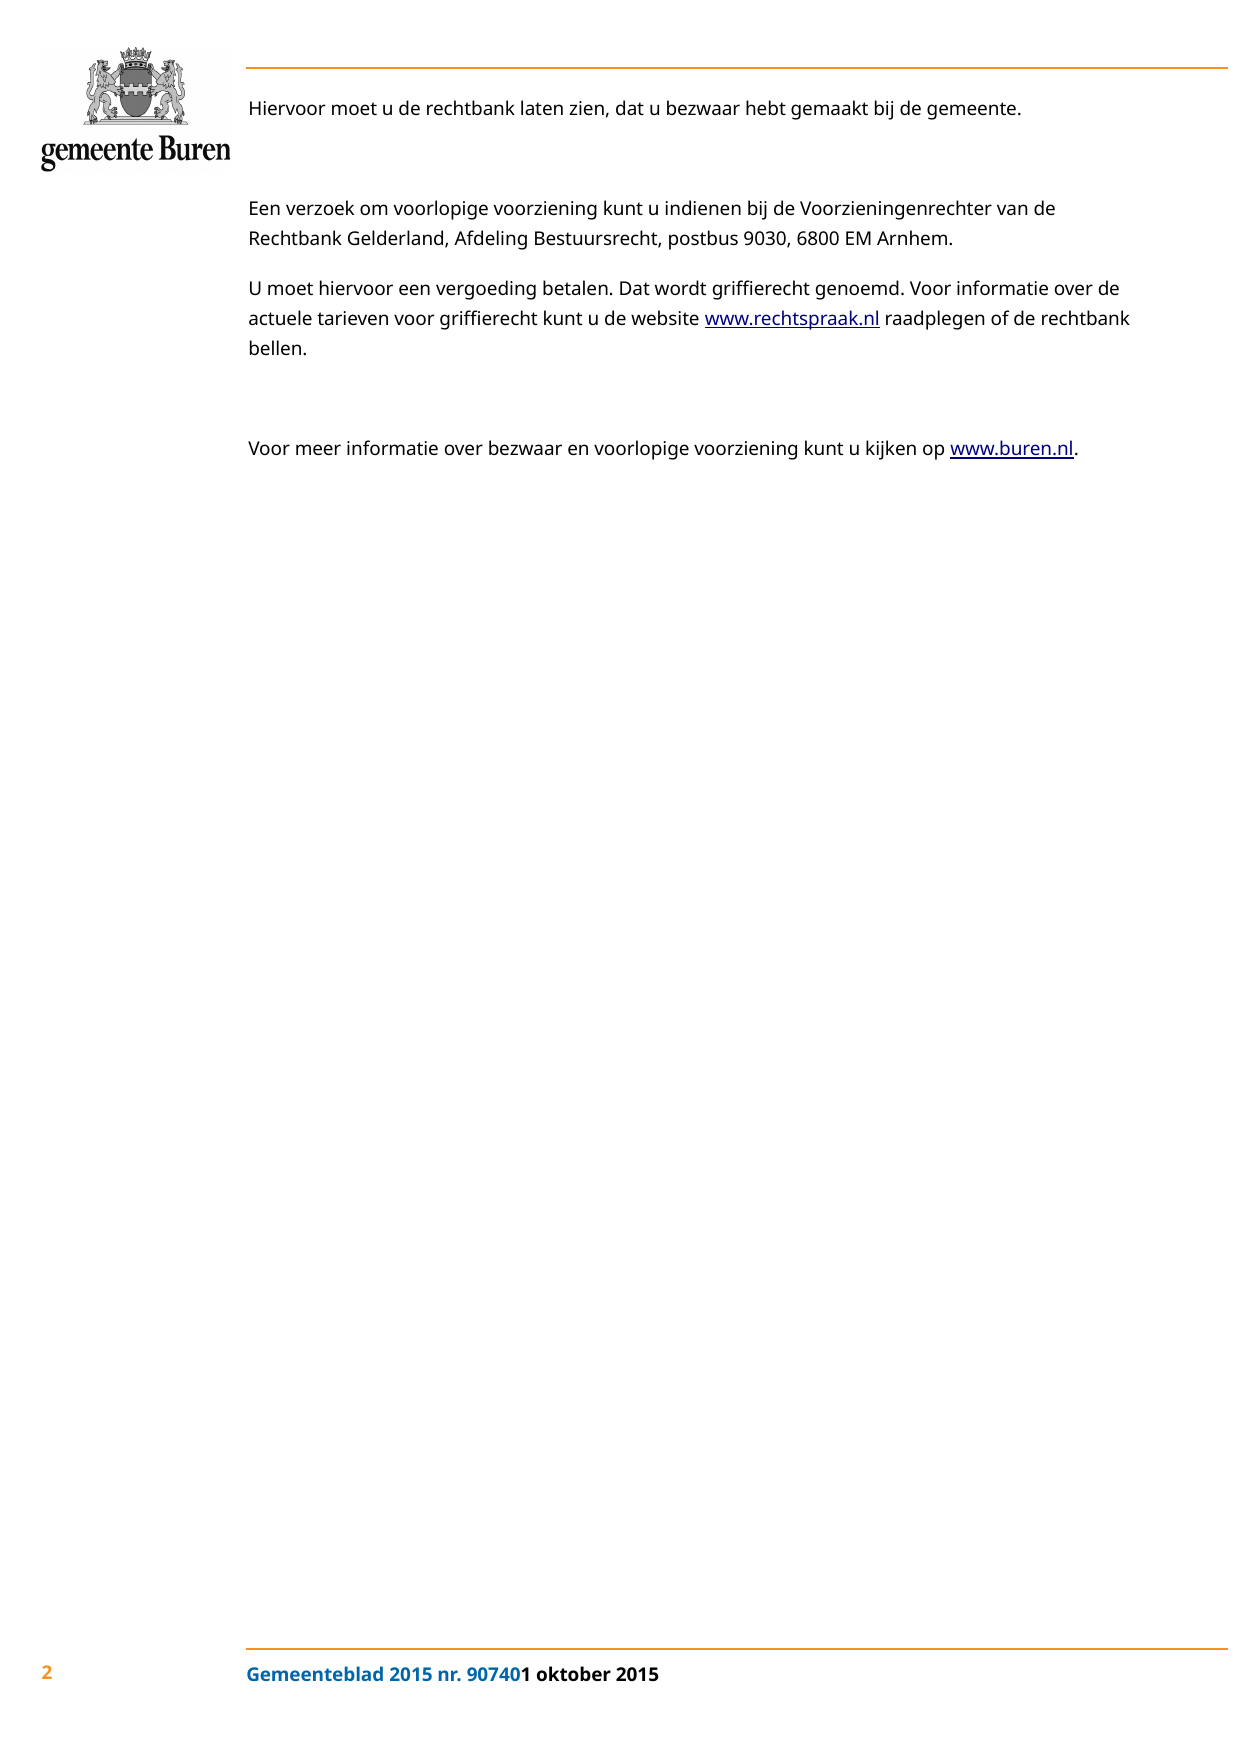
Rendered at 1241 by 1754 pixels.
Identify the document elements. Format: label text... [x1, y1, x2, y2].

picture [41, 47, 231, 172]
text Een verzoek om voorlopige voorziening kunt u indienen bij de Voorzieningenrechter van de Rechtbank Gelderland, Afdeling Bestuursrecht, postbus 9030, 6800 EM Arnhem. [248, 196, 1152, 251]
text Hiervoor moet u de rechtbank laten zien, dat u bezwaar hebt gemaakt bij de gemeente. [248, 95, 1152, 121]
text Voor meer informatie over bezwaar en voorlopige voorziening kunt u kijken op www.buren.nl. [248, 436, 1152, 461]
text U moet hiervoor een vergoeding betalen. Dat wordt griffierecht genoemd. Voor informatie over de actuele tarieven voor griffierecht kunt u de website www.rechtspraak.nl raadplegen of de rechtbank bellen. [248, 276, 1152, 361]
